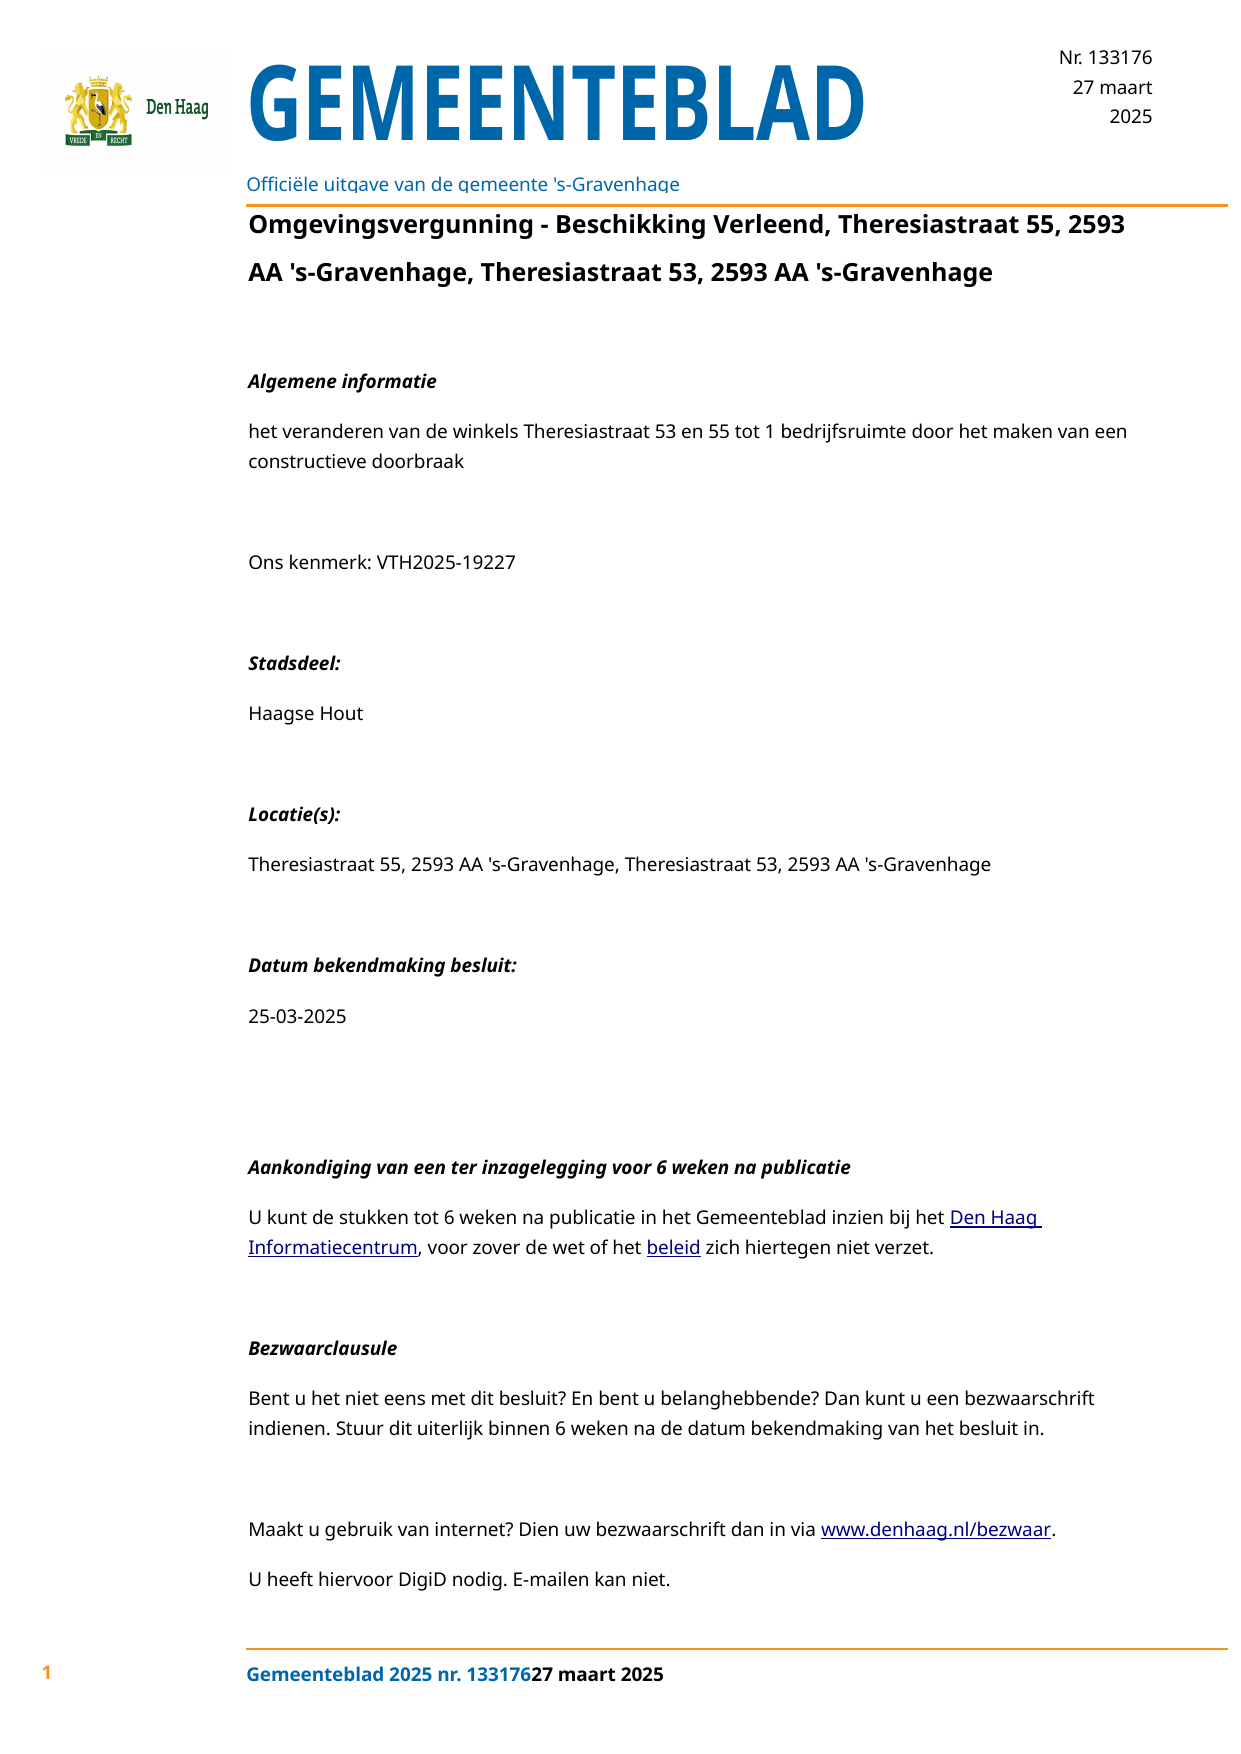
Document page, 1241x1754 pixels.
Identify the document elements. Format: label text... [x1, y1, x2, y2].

text Locatie(s): [248, 801, 1152, 827]
text het veranderen van de winkels Theresiastraat 53 en 55 tot 1 bedrijfsruimte door het maken van een constructieve doorbraak [248, 419, 1152, 474]
text Maakt u gebruik van internet? Dien uw bezwaarschrift dan in via www.denhaag.nl/bezwaar. [248, 1516, 1152, 1542]
text 25-03-2025 [248, 1003, 1152, 1029]
text Stadsdeel: [248, 650, 1152, 676]
picture [41, 47, 231, 172]
text Bezwaarclausule [248, 1335, 1152, 1361]
text Theresiastraat 55, 2593 AA 's-Gravenhage, Theresiastraat 53, 2593 AA 's-Gravenhage [248, 852, 1152, 877]
text U heeft hiervoor DigiD nodig. E-mailen kan niet. [248, 1566, 1152, 1592]
text Algemene informatie [248, 368, 1152, 394]
text Omgevingsvergunning - Beschikking Verleend, Theresiastraat 55, 2593 AA 's-Gravenhage, Theresiastraat 53, 2593 AA 's-Gravenhage [248, 207, 1152, 288]
text Ons kenmerk: VTH2025-19227 [248, 549, 1152, 575]
text Datum bekendmaking besluit: [248, 952, 1152, 978]
text U kunt de stukken tot 6 weken na publicatie in het Gemeenteblad inzien bij het Den Haag Informatiecentrum, voor zover de wet of het beleid zich hiertegen niet verzet. [248, 1204, 1152, 1260]
text Aankondiging van een ter inzagelegging voor 6 weken na publicatie [248, 1154, 1152, 1180]
text Bent u het niet eens met dit besluit? En bent u belanghebbende? Dan kunt u een bezwaarschrift indienen. Stuur dit uiterlijk binnen 6 weken na de datum bekendmaking van het besluit in. [248, 1385, 1152, 1441]
text Haagse Hout [248, 700, 1152, 726]
